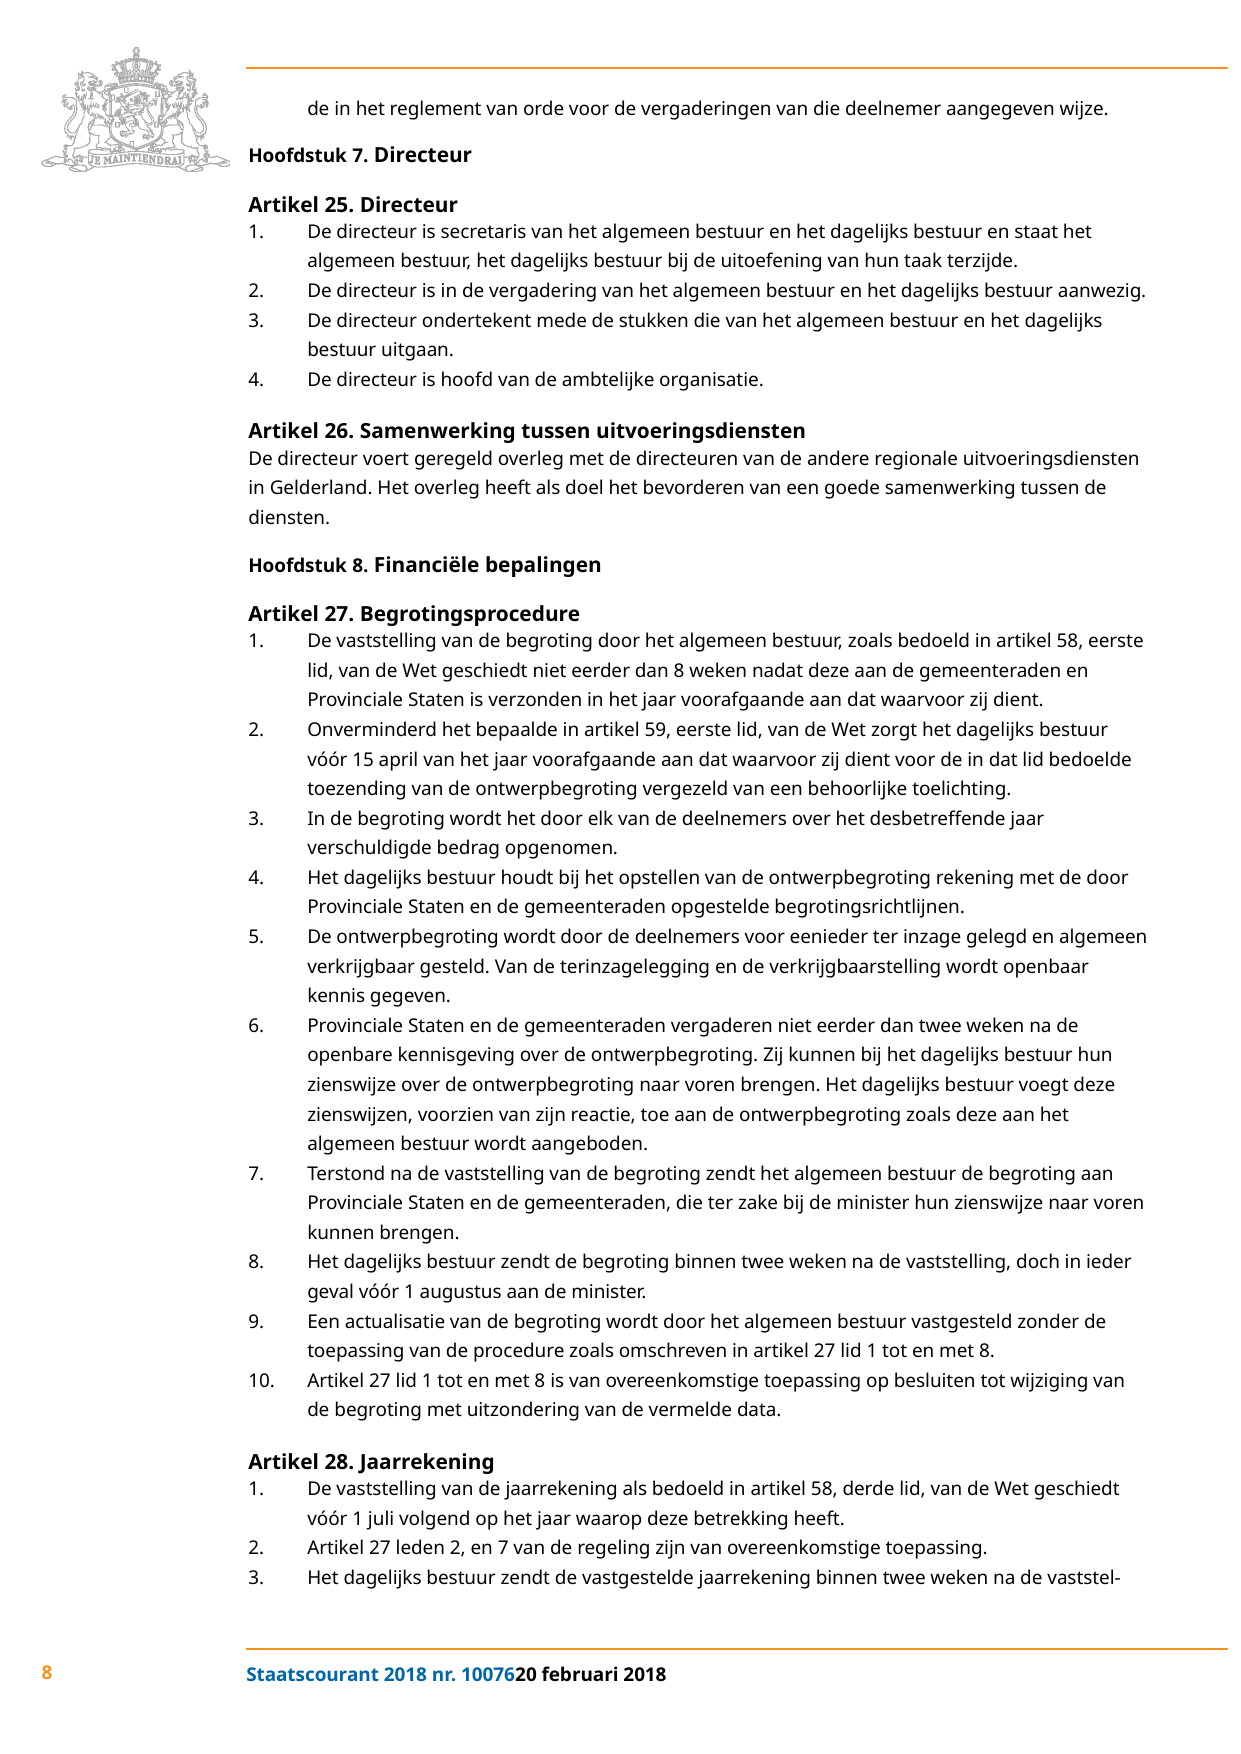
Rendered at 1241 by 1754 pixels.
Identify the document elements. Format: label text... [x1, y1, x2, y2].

list De directeur is in de vergadering van het algemeen bestuur en het dagelijks bestuur aanwezig. [248, 277, 1152, 303]
list De directeur is hoofd van de ambtelijke organisatie. [248, 366, 1152, 392]
list Een actualisatie van de begroting wordt door het algemeen bestuur vastgesteld zonder de toepassing van de procedure zoals omschreven in artikel 27 lid 1 tot en met 8. [248, 1308, 1152, 1363]
picture [41, 47, 231, 172]
text Artikel 25. Directeur [248, 190, 1152, 218]
list De ontwerpbegroting wordt door de deelnemers voor eenieder ter inzage gelegd en algemeen verkrijgbaar gesteld. Van de terinzagelegging en de verkrijgbaarstelling wordt openbaar kennis gegeven. [248, 923, 1152, 1008]
text Hoofdstuk 7. Directeur [248, 140, 1152, 169]
list de in het reglement van orde voor de vergaderingen van die deelnemer aangegeven wijze. [248, 95, 1152, 121]
list Terstond na de vaststelling van de begroting zendt het algemeen bestuur de begroting aan Provinciale Staten en de gemeenteraden, die ter zake bij de minister hun zienswijze naar voren kunnen brengen. [248, 1160, 1152, 1245]
text Artikel 26. Samenwerking tussen uitvoeringsdiensten [248, 416, 1152, 445]
list Provinciale Staten en de gemeenteraden vergaderen niet eerder dan twee weken na de openbare kennisgeving over de ontwerpbegroting. Zij kunnen bij het dagelijks bestuur hun zienswijze over de ontwerpbegroting naar voren brengen. Het dagelijks bestuur voegt deze zienswijzen, voorzien van zijn reactie, toe aan de ontwerpbegroting zoals deze aan het algemeen bestuur wordt aangeboden. [248, 1012, 1152, 1156]
list Onverminderd het bepaalde in artikel 59, eerste lid, van de Wet zorgt het dagelijks bestuur vóór 15 april van het jaar voorafgaande aan dat waarvoor zij dient voor de in dat lid bedoelde toezending van de ontwerpbegroting vergezeld van een behoorlijke toelichting. [248, 716, 1152, 801]
list De directeur ondertekent mede de stukken die van het algemeen bestuur en het dagelijks bestuur uitgaan. [248, 307, 1152, 362]
list Artikel 27 lid 1 tot en met 8 is van overeenkomstige toepassing op besluiten tot wijziging van de begroting met uitzondering van de vermelde data. [248, 1367, 1152, 1422]
list De directeur is secretaris van het algemeen bestuur en het dagelijks bestuur en staat het algemeen bestuur, het dagelijks bestuur bij de uitoefening van hun taak terzijde. [248, 218, 1152, 273]
text De directeur voert geregeld overleg met de directeuren van de andere regionale uitvoeringsdiensten in Gelderland. Het overleg heeft als doel het bevorderen van een goede samenwerking tussen de diensten. [248, 445, 1152, 530]
text Hoofdstuk 8. Financiële bepalingen [248, 550, 1152, 578]
list Het dagelijks bestuur houdt bij het opstellen van de ontwerpbegroting rekening met de door Provinciale Staten en de gemeenteraden opgestelde begrotingsrichtlijnen. [248, 864, 1152, 919]
text Artikel 27. Begrotingsprocedure [248, 599, 1152, 627]
list Het dagelijks bestuur zendt de vastgestelde jaarrekening binnen twee weken na de vaststel- [248, 1564, 1152, 1590]
text Artikel 28. Jaarrekening [248, 1447, 1152, 1475]
list Artikel 27 leden 2, en 7 van de regeling zijn van overeenkomstige toepassing. [248, 1534, 1152, 1560]
list Het dagelijks bestuur zendt de begroting binnen twee weken na de vaststelling, doch in ieder geval vóór 1 augustus aan de minister. [248, 1249, 1152, 1304]
list In de begroting wordt het door elk van de deelnemers over het desbetreffende jaar verschuldigde bedrag opgenomen. [248, 805, 1152, 860]
list De vaststelling van de jaarrekening als bedoeld in artikel 58, derde lid, van de Wet geschiedt vóór 1 juli volgend op het jaar waarop deze betrekking heeft. [248, 1475, 1152, 1531]
list De vaststelling van de begroting door het algemeen bestuur, zoals bedoeld in artikel 58, eerste lid, van de Wet geschiedt niet eerder dan 8 weken nadat deze aan de gemeenteraden en Provinciale Staten is verzonden in het jaar voorafgaande aan dat waarvoor zij dient. [248, 627, 1152, 712]
